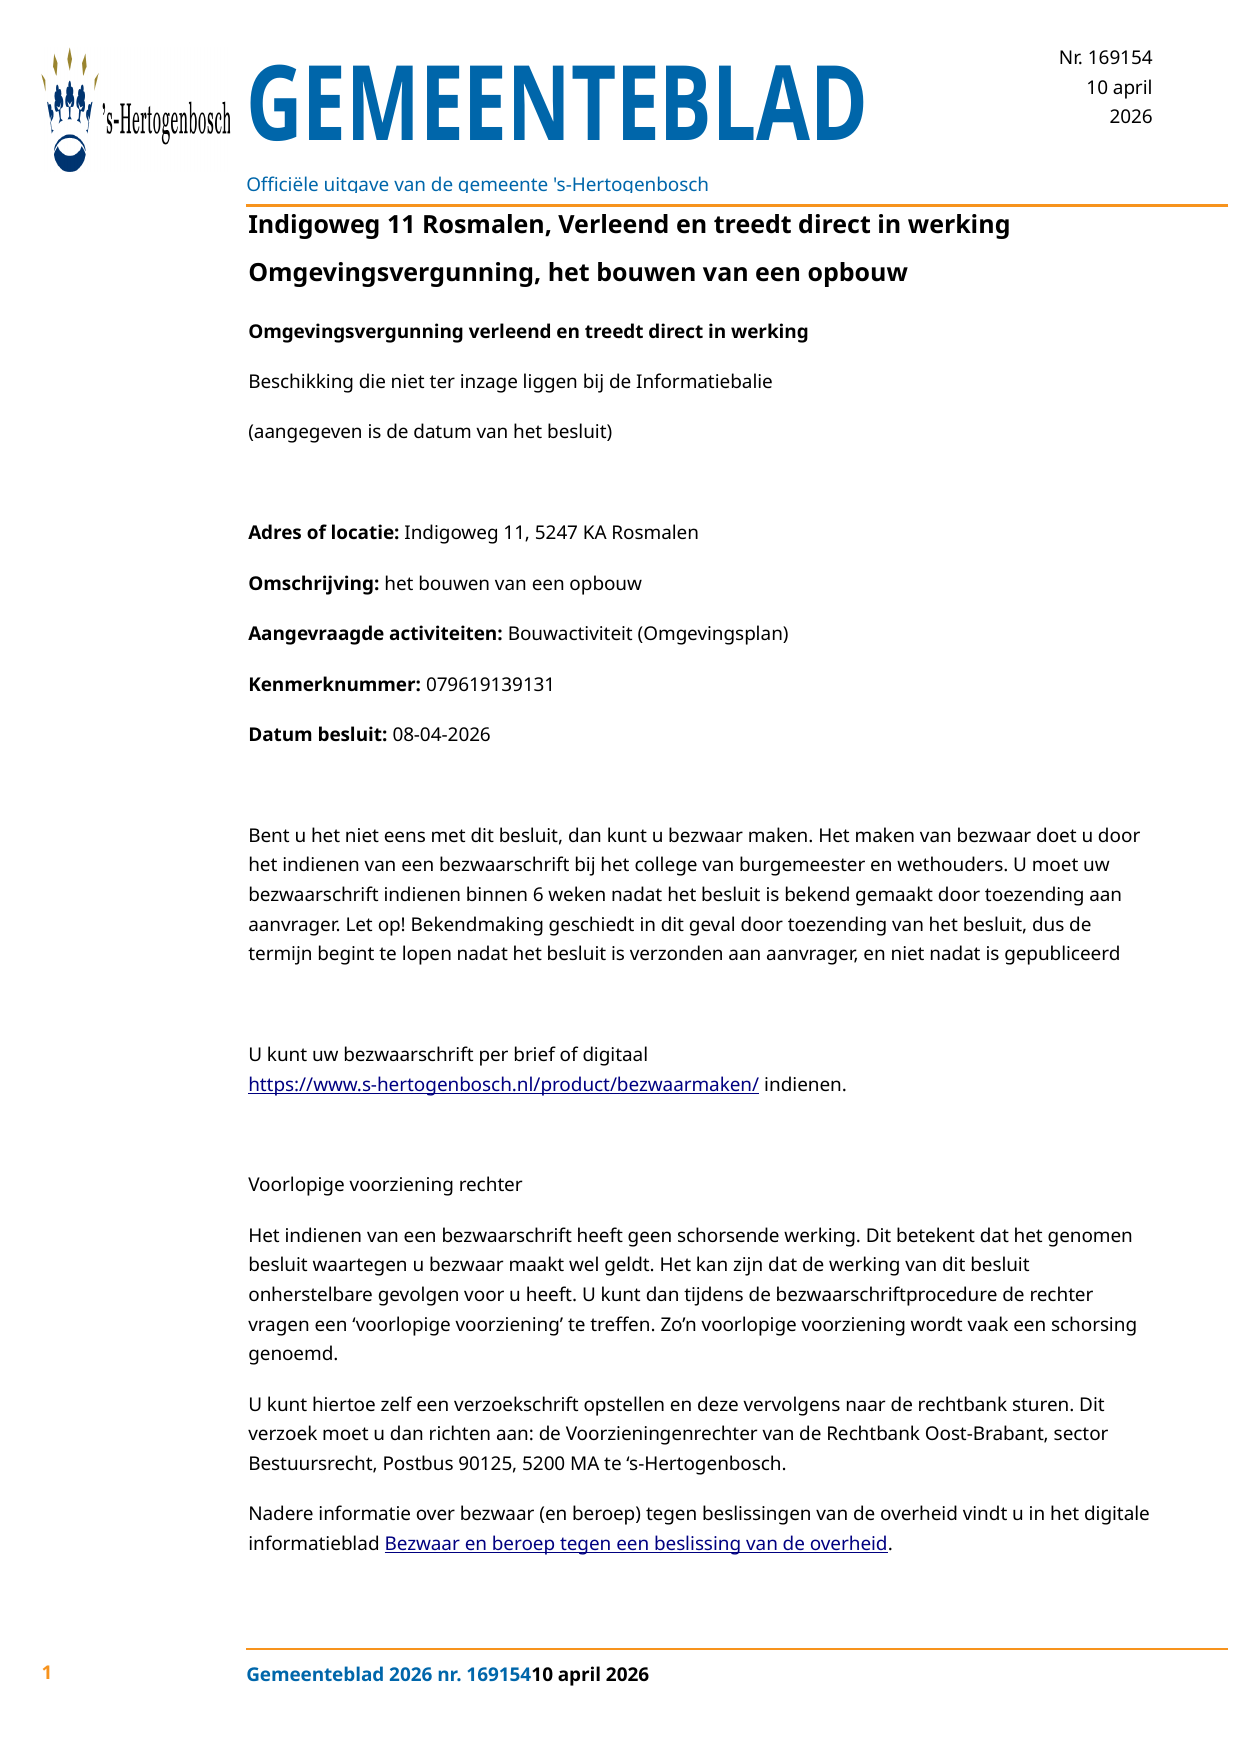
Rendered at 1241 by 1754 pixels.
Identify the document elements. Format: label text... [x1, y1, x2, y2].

text Aangevraagde activiteiten: Bouwactiviteit (Omgevingsplan) [248, 620, 1152, 646]
text Adres of locatie: Indigoweg 11, 5247 KA Rosmalen [248, 519, 1152, 545]
text U kunt uw bezwaarschrift per brief of digitaal https://www.s-hertogenbosch.nl/product/bezwaarmaken/ indienen. [248, 1041, 1152, 1097]
text (aangegeven is de datum van het besluit) [248, 419, 1152, 444]
text Voorlopige voorziening rechter [248, 1172, 1152, 1197]
text Het indienen van een bezwaarschrift heeft geen schorsende werking. Dit betekent dat het genomen besluit waartegen u bezwaar maakt wel geldt. Het kan zijn dat de werking van dit besluit onherstelbare gevolgen voor u heeft. U kunt dan tijdens de bezwaarschriftprocedure de rechter vragen een ‘voorlopige voorziening’ te treffen. Zo’n voorlopige voorziening wordt vaak een schorsing genoemd. [248, 1222, 1152, 1366]
text U kunt hiertoe zelf een verzoekschrift opstellen en deze vervolgens naar de rechtbank sturen. Dit verzoek moet u dan richten aan: de Voorzieningenrechter van de Rechtbank Oost-Brabant, sector Bestuursrecht, Postbus 90125, 5200 MA te ‘s-Hertogenbosch. [248, 1391, 1152, 1476]
text Beschikking die niet ter inzage liggen bij de Informatiebalie [248, 368, 1152, 394]
picture [41, 47, 231, 172]
text Omgevingsvergunning verleend en treedt direct in werking [248, 318, 1152, 344]
text Nadere informatie over bezwaar (en beroep) tegen beslissingen van de overheid vindt u in het digitale informatieblad Bezwaar en beroep tegen een beslissing van de overheid. [248, 1500, 1152, 1556]
text Indigoweg 11 Rosmalen, Verleend en treedt direct in werking Omgevingsvergunning, het bouwen van een opbouw [248, 207, 1152, 288]
text Kenmerknummer: 079619139131 [248, 671, 1152, 697]
text Bent u het niet eens met dit besluit, dan kunt u bezwaar maken. Het maken van bezwaar doet u door het indienen van een bezwaarschrift bij het college van burgemeester en wethouders. U moet uw bezwaarschrift indienen binnen 6 weken nadat het besluit is bekend gemaakt door toezending aan aanvrager. Let op! Bekendmaking geschiedt in dit geval door toezending van het besluit, dus de termijn begint te lopen nadat het besluit is verzonden aan aanvrager, en niet nadat is gepubliceerd [248, 822, 1152, 966]
text Datum besluit: 08-04-2026 [248, 721, 1152, 747]
text Omschrijving: het bouwen van een opbouw [248, 570, 1152, 596]
